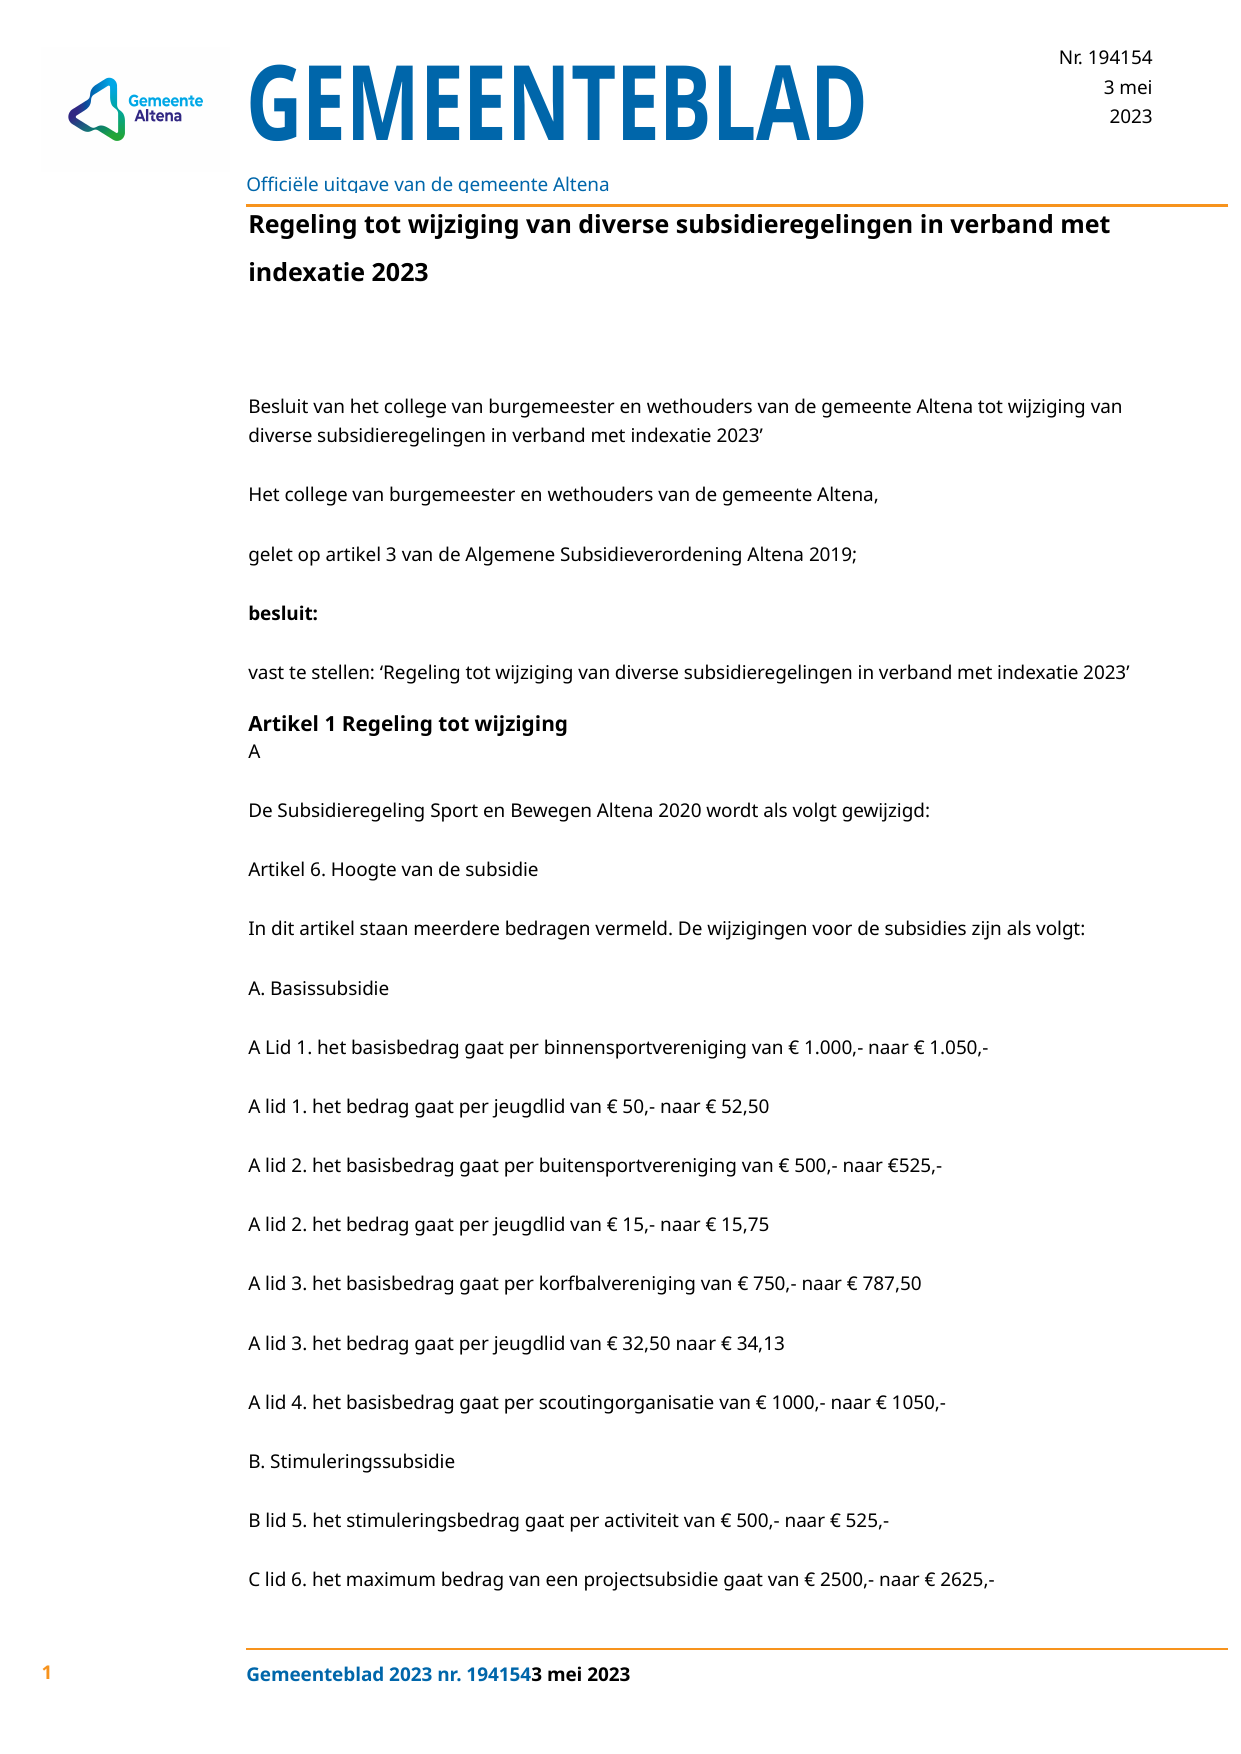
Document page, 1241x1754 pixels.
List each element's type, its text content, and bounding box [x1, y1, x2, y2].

picture [41, 47, 231, 172]
text Regeling tot wijziging van diverse subsidieregelingen in verband met indexatie 2023 [248, 207, 1152, 288]
text besluit: [248, 600, 1152, 626]
text Artikel 1 Regeling tot wijziging [248, 709, 1152, 738]
text gelet op artikel 3 van de Algemene Subsidieverordening Altena 2019; [248, 541, 1152, 567]
text B. Stimuleringssubsidie [248, 1448, 1152, 1474]
text A [248, 738, 1152, 764]
text vast te stellen: ‘Regeling tot wijziging van diverse subsidieregelingen in verband met indexatie 2023’ [248, 659, 1152, 685]
text Besluit van het college van burgemeester en wethouders van de gemeente Altena tot wijziging van diverse subsidieregelingen in verband met indexatie 2023’ [248, 393, 1152, 448]
text De Subsidieregeling Sport en Bewegen Altena 2020 wordt als volgt gewijzigd: [248, 797, 1152, 823]
text A lid 1. het bedrag gaat per jeugdlid van € 50,- naar € 52,50 [248, 1093, 1152, 1119]
text In dit artikel staan meerdere bedragen vermeld. De wijzigingen voor de subsidies zijn als volgt: [248, 916, 1152, 941]
text A lid 4. het basisbedrag gaat per scoutingorganisatie van € 1000,- naar € 1050,- [248, 1389, 1152, 1414]
text A lid 3. het bedrag gaat per jeugdlid van € 32,50 naar € 34,13 [248, 1330, 1152, 1355]
text Het college van burgemeester en wethouders van de gemeente Altena, [248, 482, 1152, 507]
text A. Basissubsidie [248, 975, 1152, 1000]
text A lid 2. het bedrag gaat per jeugdlid van € 15,- naar € 15,75 [248, 1211, 1152, 1237]
text B lid 5. het stimuleringsbedrag gaat per activiteit van € 500,- naar € 525,- [248, 1507, 1152, 1533]
text A lid 2. het basisbedrag gaat per buitensportvereniging van € 500,- naar €525,- [248, 1152, 1152, 1178]
text A Lid 1. het basisbedrag gaat per binnensportvereniging van € 1.000,- naar € 1.050,- [248, 1034, 1152, 1059]
text A lid 3. het basisbedrag gaat per korfbalvereniging van € 750,- naar € 787,50 [248, 1271, 1152, 1296]
text Artikel 6. Hoogte van de subsidie [248, 856, 1152, 882]
text C lid 6. het maximum bedrag van een projectsubsidie gaat van € 2500,- naar € 2625,- [248, 1566, 1152, 1592]
